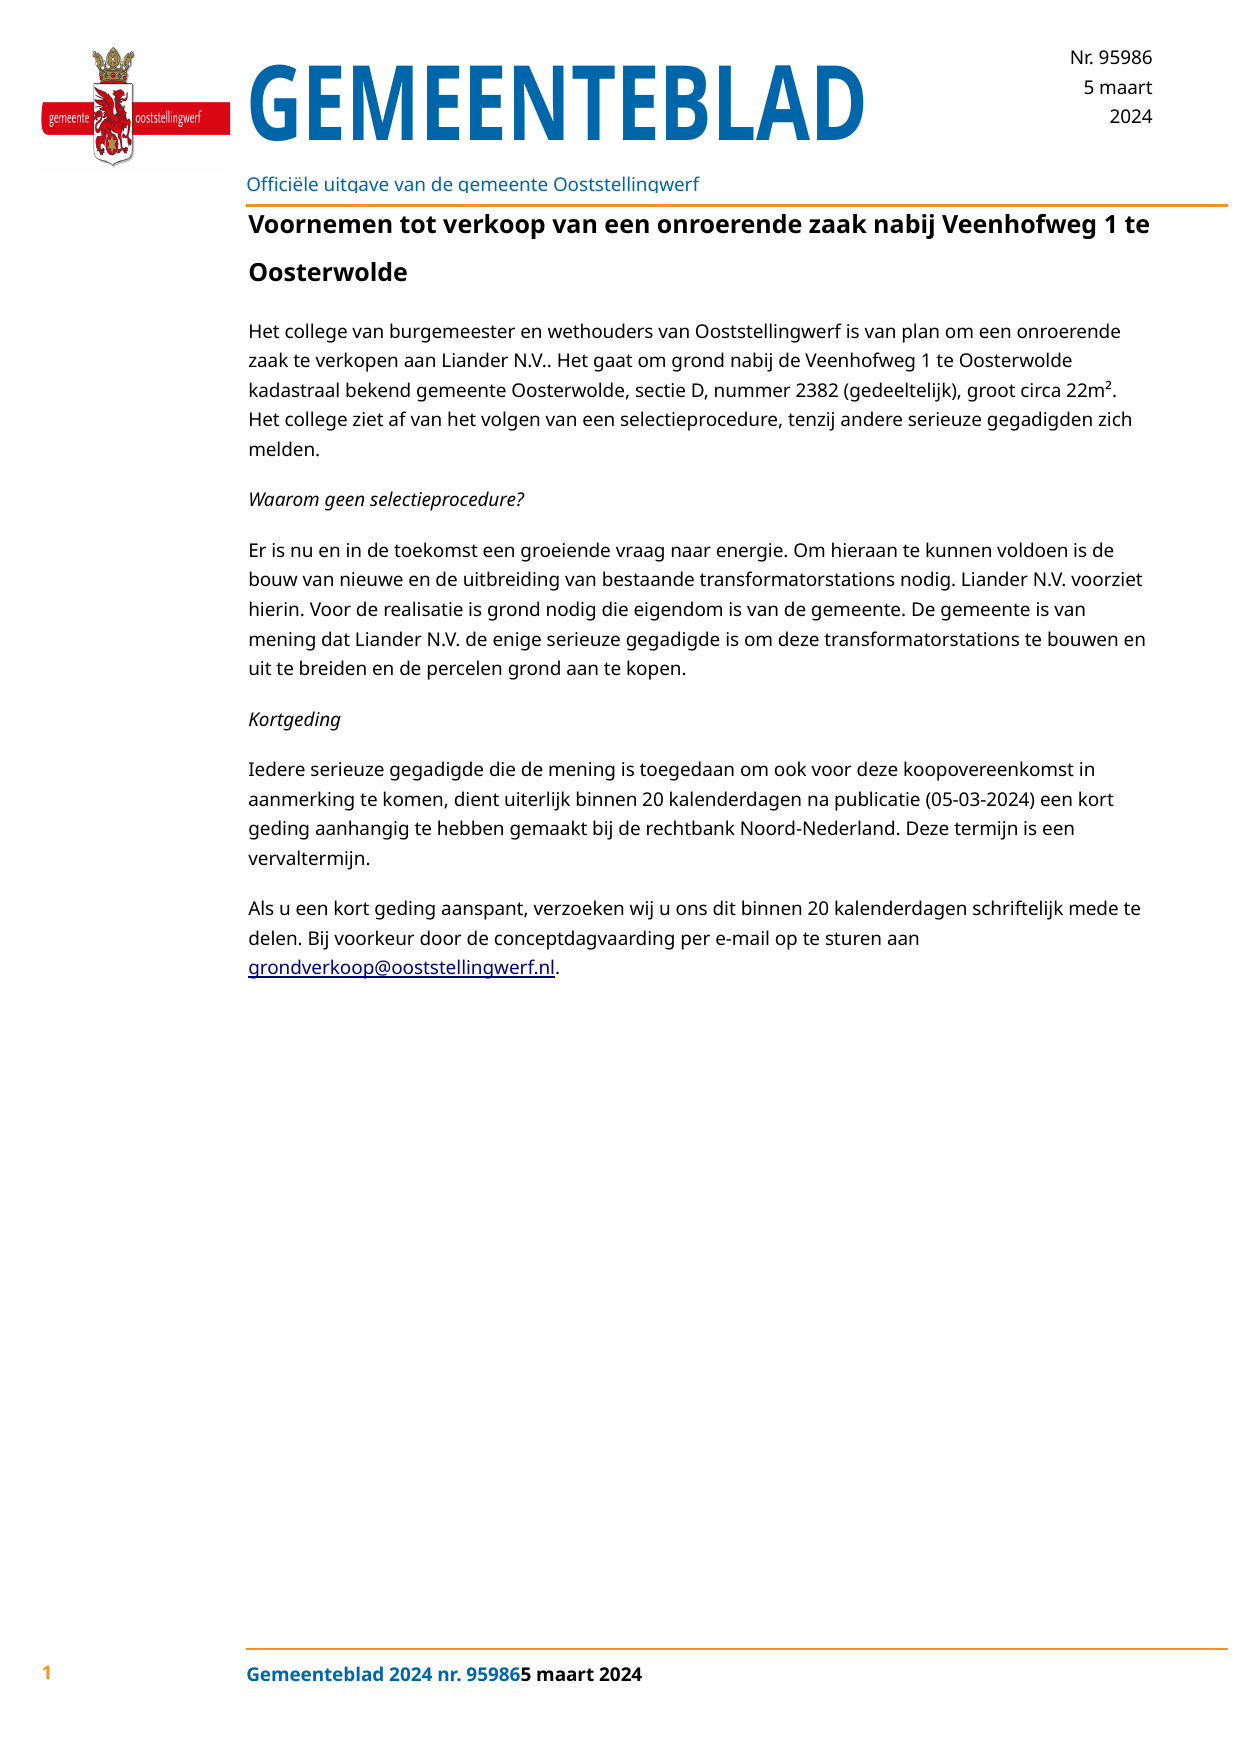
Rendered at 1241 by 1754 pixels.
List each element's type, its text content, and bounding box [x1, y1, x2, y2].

text Kortgeding [248, 706, 1152, 732]
picture [41, 47, 231, 172]
text Voornemen tot verkoop van een onroerende zaak nabij Veenhofweg 1 te Oosterwolde [248, 207, 1152, 288]
text Waarom geen selectieprocedure? [248, 487, 1152, 512]
text Het college van burgemeester en wethouders van Ooststellingwerf is van plan om een onroerende zaak te verkopen aan Liander N.V.. Het gaat om grond nabij de Veenhofweg 1 te Oosterwolde kadastraal bekend gemeente Oosterwolde, sectie D, nummer 2382 (gedeeltelijk), groot circa 22m². Het college ziet af van het volgen van een selectieprocedure, tenzij andere serieuze gegadigden zich melden. [248, 318, 1152, 462]
text Er is nu en in de toekomst een groeiende vraag naar energie. Om hieraan te kunnen voldoen is de bouw van nieuwe en de uitbreiding van bestaande transformatorstations nodig. Liander N.V. voorziet hierin. Voor de realisatie is grond nodig die eigendom is van de gemeente. De gemeente is van mening dat Liander N.V. de enige serieuze gegadigde is om deze transformatorstations te bouwen en uit te breiden en de percelen grond aan te kopen. [248, 537, 1152, 681]
text Als u een kort geding aanspant, verzoeken wij u ons dit binnen 20 kalenderdagen schriftelijk mede te delen. Bij voorkeur door de conceptdagvaarding per e-mail op te sturen aan grondverkoop@ooststellingwerf.nl. [248, 895, 1152, 980]
text Iedere serieuze gegadigde die de mening is toegedaan om ook voor deze koopovereenkomst in aanmerking te komen, dient uiterlijk binnen 20 kalenderdagen na publicatie (05-03-2024) een kort geding aanhangig te hebben gemaakt bij de rechtbank Noord-Nederland. Deze termijn is een vervaltermijn. [248, 756, 1152, 871]
